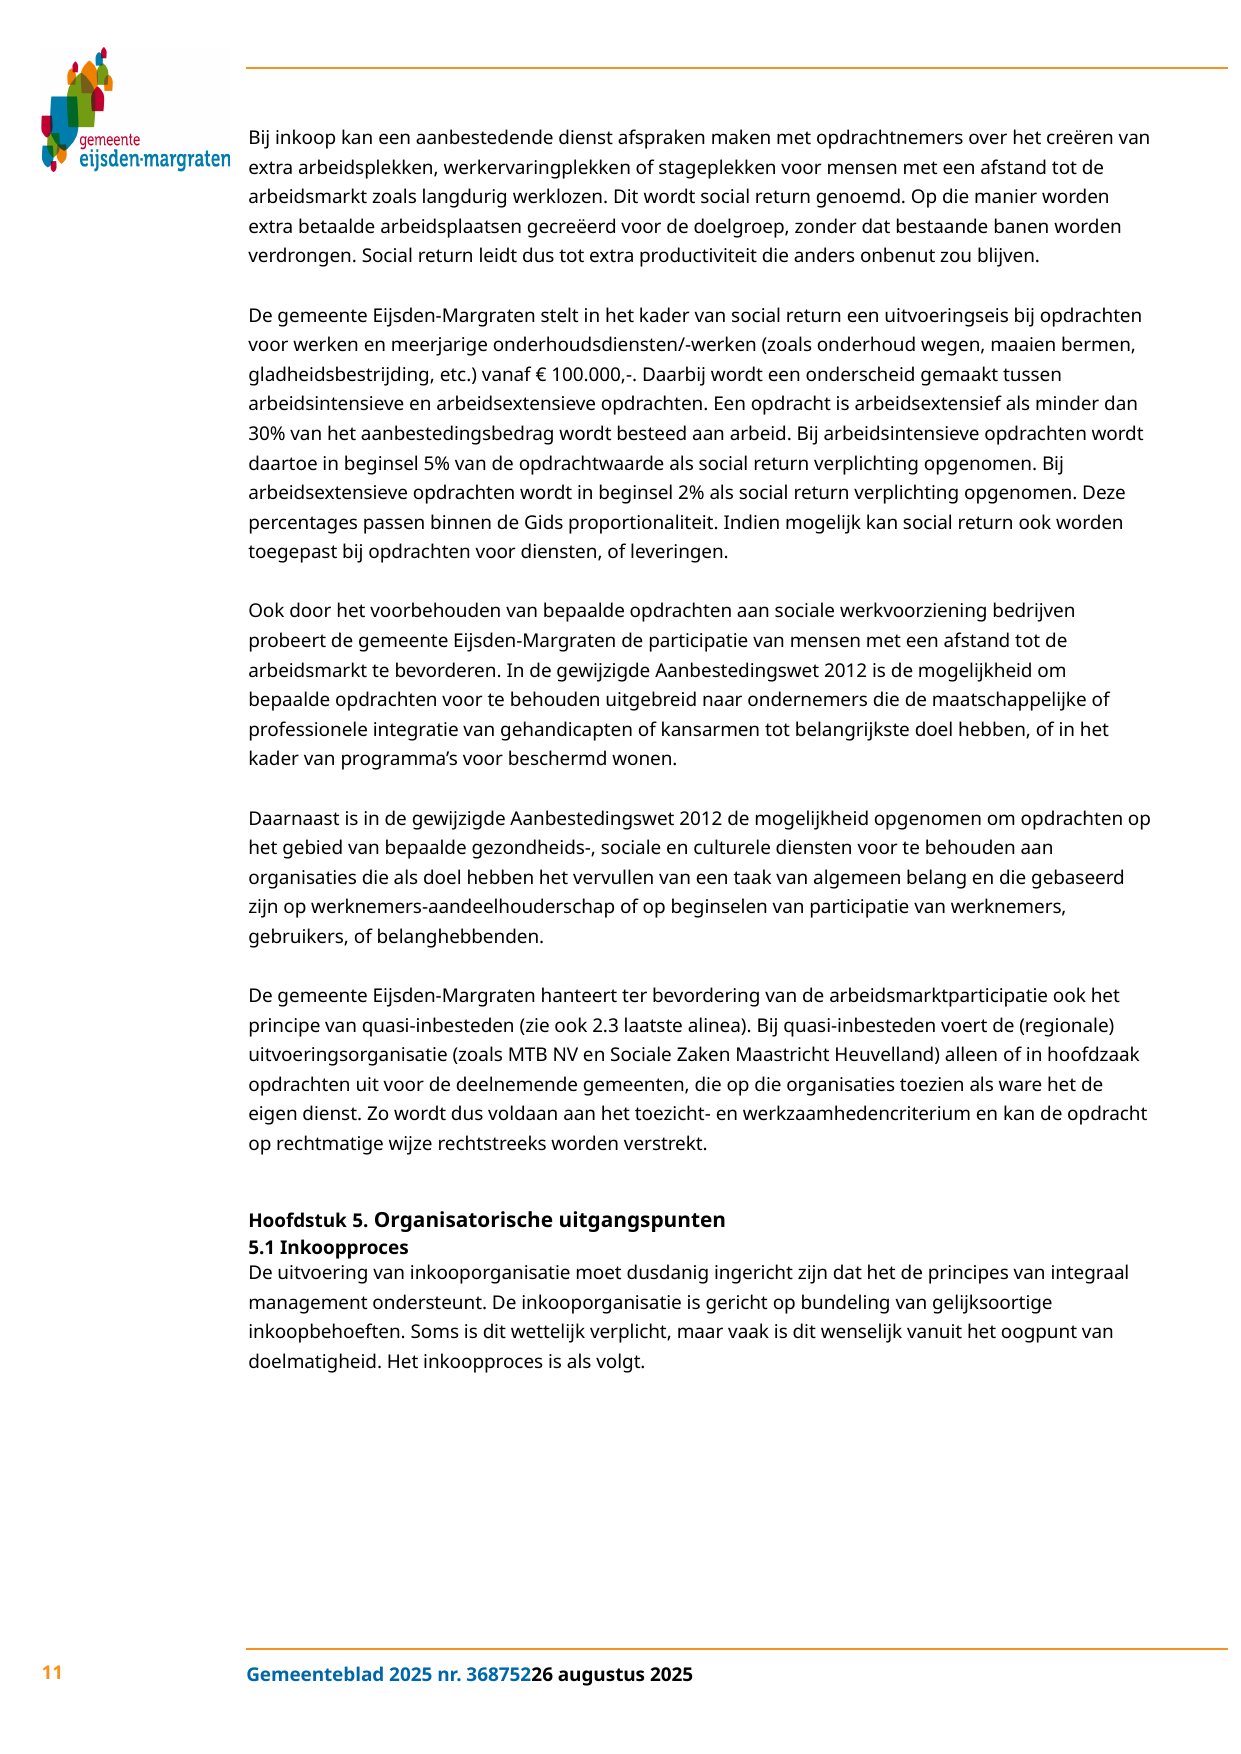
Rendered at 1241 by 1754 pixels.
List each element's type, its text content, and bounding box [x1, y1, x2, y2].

text Daarnaast is in de gewijzigde Aanbestedingswet 2012 de mogelijkheid opgenomen om opdrachten op het gebied van bepaalde gezondheids-, sociale en culturele diensten voor te behouden aan organisaties die als doel hebben het vervullen van een taak van algemeen belang en die gebaseerd zijn op werknemers-aandeelhouderschap of op beginselen van participatie van werknemers, gebruikers, of belanghebbenden. [248, 805, 1152, 949]
text De uitvoering van inkooporganisatie moet dusdanig ingericht zijn dat het de principes van integraal management ondersteunt. De inkooporganisatie is gericht op bundeling van gelijksoortige inkoopbehoeften. Soms is dit wettelijk verplicht, maar vaak is dit wenselijk vanuit het oogpunt van doelmatigheid. Het inkoopproces is als volgt. [248, 1259, 1152, 1374]
text Bij inkoop kan een aanbestedende dienst afspraken maken met opdrachtnemers over het creëren van extra arbeidsplekken, werkervaringplekken of stageplekken voor mensen met een afstand tot de arbeidsmarkt zoals langdurig werklozen. Dit wordt social return genoemd. Op die manier worden extra betaalde arbeidsplaatsen gecreëerd voor de doelgroep, zonder dat bestaande banen worden verdrongen. Social return leidt dus tot extra productiviteit die anders onbenut zou blijven. [248, 124, 1152, 268]
text De gemeente Eijsden-Margraten stelt in het kader van social return een uitvoeringseis bij opdrachten voor werken en meerjarige onderhoudsdiensten/-werken (zoals onderhoud wegen, maaien bermen, gladheidsbestrijding, etc.) vanaf € 100.000,-. Daarbij wordt een onderscheid gemaakt tussen arbeidsintensieve en arbeidsextensieve opdrachten. Een opdracht is arbeidsextensief als minder dan 30% van het aanbestedingsbedrag wordt besteed aan arbeid. Bij arbeidsintensieve opdrachten wordt daartoe in beginsel 5% van de opdrachtwaarde als social return verplichting opgenomen. Bij arbeidsextensieve opdrachten wordt in beginsel 2% als social return verplichting opgenomen. Deze percentages passen binnen de Gids proportionaliteit. Indien mogelijk kan social return ook worden toegepast bij opdrachten voor diensten, of leveringen. [248, 302, 1152, 564]
text De gemeente Eijsden-Margraten hanteert ter bevordering van de arbeidsmarktparticipatie ook het principe van quasi-inbesteden (zie ook 2.3 laatste alinea). Bij quasi-inbesteden voert de (regionale) uitvoeringsorganisatie (zoals MTB NV en Sociale Zaken Maastricht Heuvelland) alleen of in hoofdzaak opdrachten uit voor de deelnemende gemeenten, die op die organisaties toezien als ware het de eigen dienst. Zo wordt dus voldaan aan het toezicht- en werkzaamhedencriterium en kan de opdracht op rechtmatige wijze rechtstreeks worden verstrekt. [248, 982, 1152, 1156]
text Ook door het voorbehouden van bepaalde opdrachten aan sociale werkvoorziening bedrijven probeert de gemeente Eijsden-Margraten de participatie van mensen met een afstand tot de arbeidsmarkt te bevorderen. In de gewijzigde Aanbestedingswet 2012 is de mogelijkheid om bepaalde opdrachten voor te behouden uitgebreid naar ondernemers die de maatschappelijke of professionele integratie van gehandicapten of kansarmen tot belangrijkste doel hebben, of in het kader van programma’s voor beschermd wonen. [248, 598, 1152, 771]
picture [41, 47, 231, 172]
text 5.1 Inkoopproces [248, 1234, 1152, 1259]
text Hoofdstuk 5. Organisatorische uitgangspunten [248, 1205, 1152, 1234]
